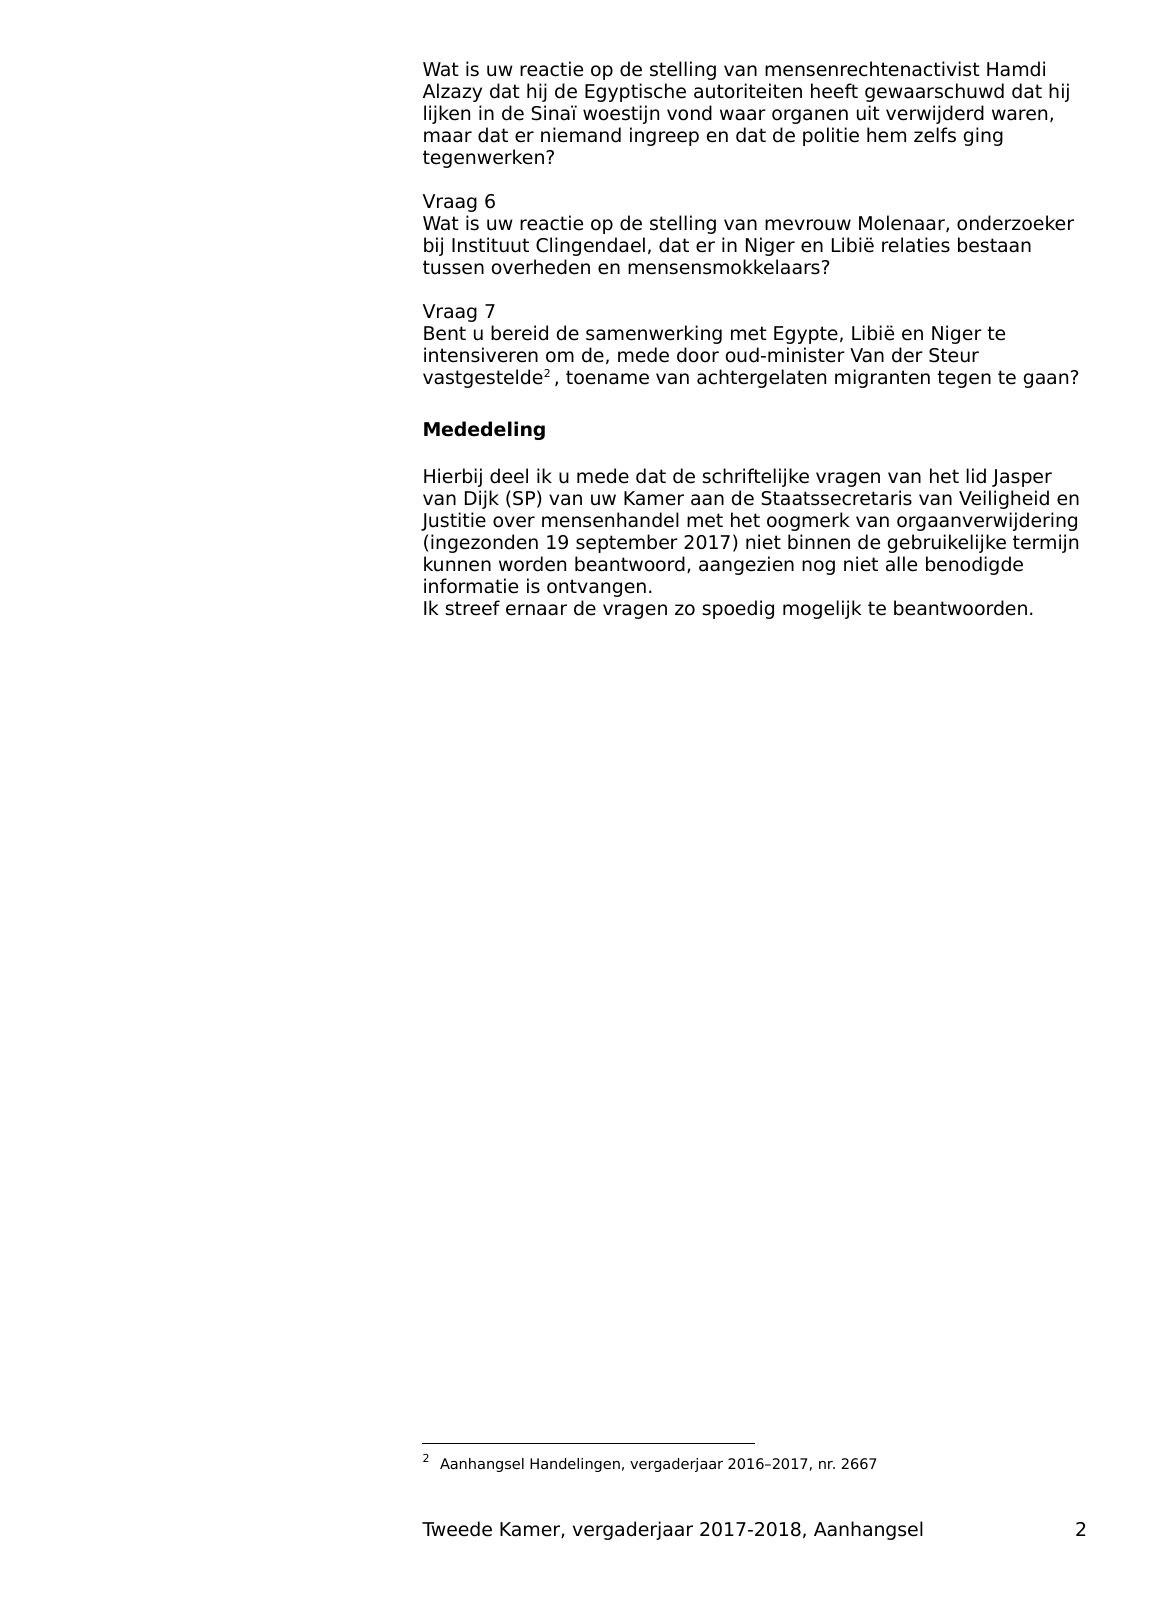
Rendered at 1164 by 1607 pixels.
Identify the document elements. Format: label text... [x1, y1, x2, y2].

text Wat is uw reactie op de stelling van mevrouw Molenaar, onderzoeker bij Instituut Clingendael, dat er in Niger en Libië relaties bestaan tussen overheden en mensensmokkelaars? [422, 213, 1087, 279]
text Vraag 6 [422, 191, 1087, 213]
text Hierbij deel ik u mede dat de schriftelijke vragen van het lid Jasper van Dijk (SP) van uw Kamer aan de Staatssecretaris van Veiligheid en Justitie over mensenhandel met het oogmerk van orgaanverwijdering (ingezonden 19 september 2017) niet binnen de gebruikelijke termijn kunnen worden beantwoord, aangezien nog niet alle benodigde informatie is ontvangen. [422, 466, 1087, 598]
subtitle Mededeling [422, 419, 1087, 441]
text Wat is uw reactie op de stelling van mensenrechtenactivist Hamdi Alzazy dat hij de Egyptische autoriteiten heeft gewaarschuwd dat hij lijken in de Sinaï woestijn vond waar organen uit verwijderd waren, maar dat er niemand ingreep en dat de politie hem zelfs ging tegenwerken? [422, 59, 1087, 169]
text Vraag 7 [422, 301, 1087, 323]
text Bent u bereid de samenwerking met Egypte, Libië en Niger te intensiveren om de, mede door oud-minister Van der Steur vastgestelde, toename van achtergelaten migranten tegen te gaan? [422, 323, 1087, 389]
text Ik streef ernaar de vragen zo spoedig mogelijk te beantwoorden. [422, 598, 1087, 620]
text Aanhangsel Handelingen, vergaderjaar 2016–2017, nr. 2667 [422, 1452, 1087, 1474]
